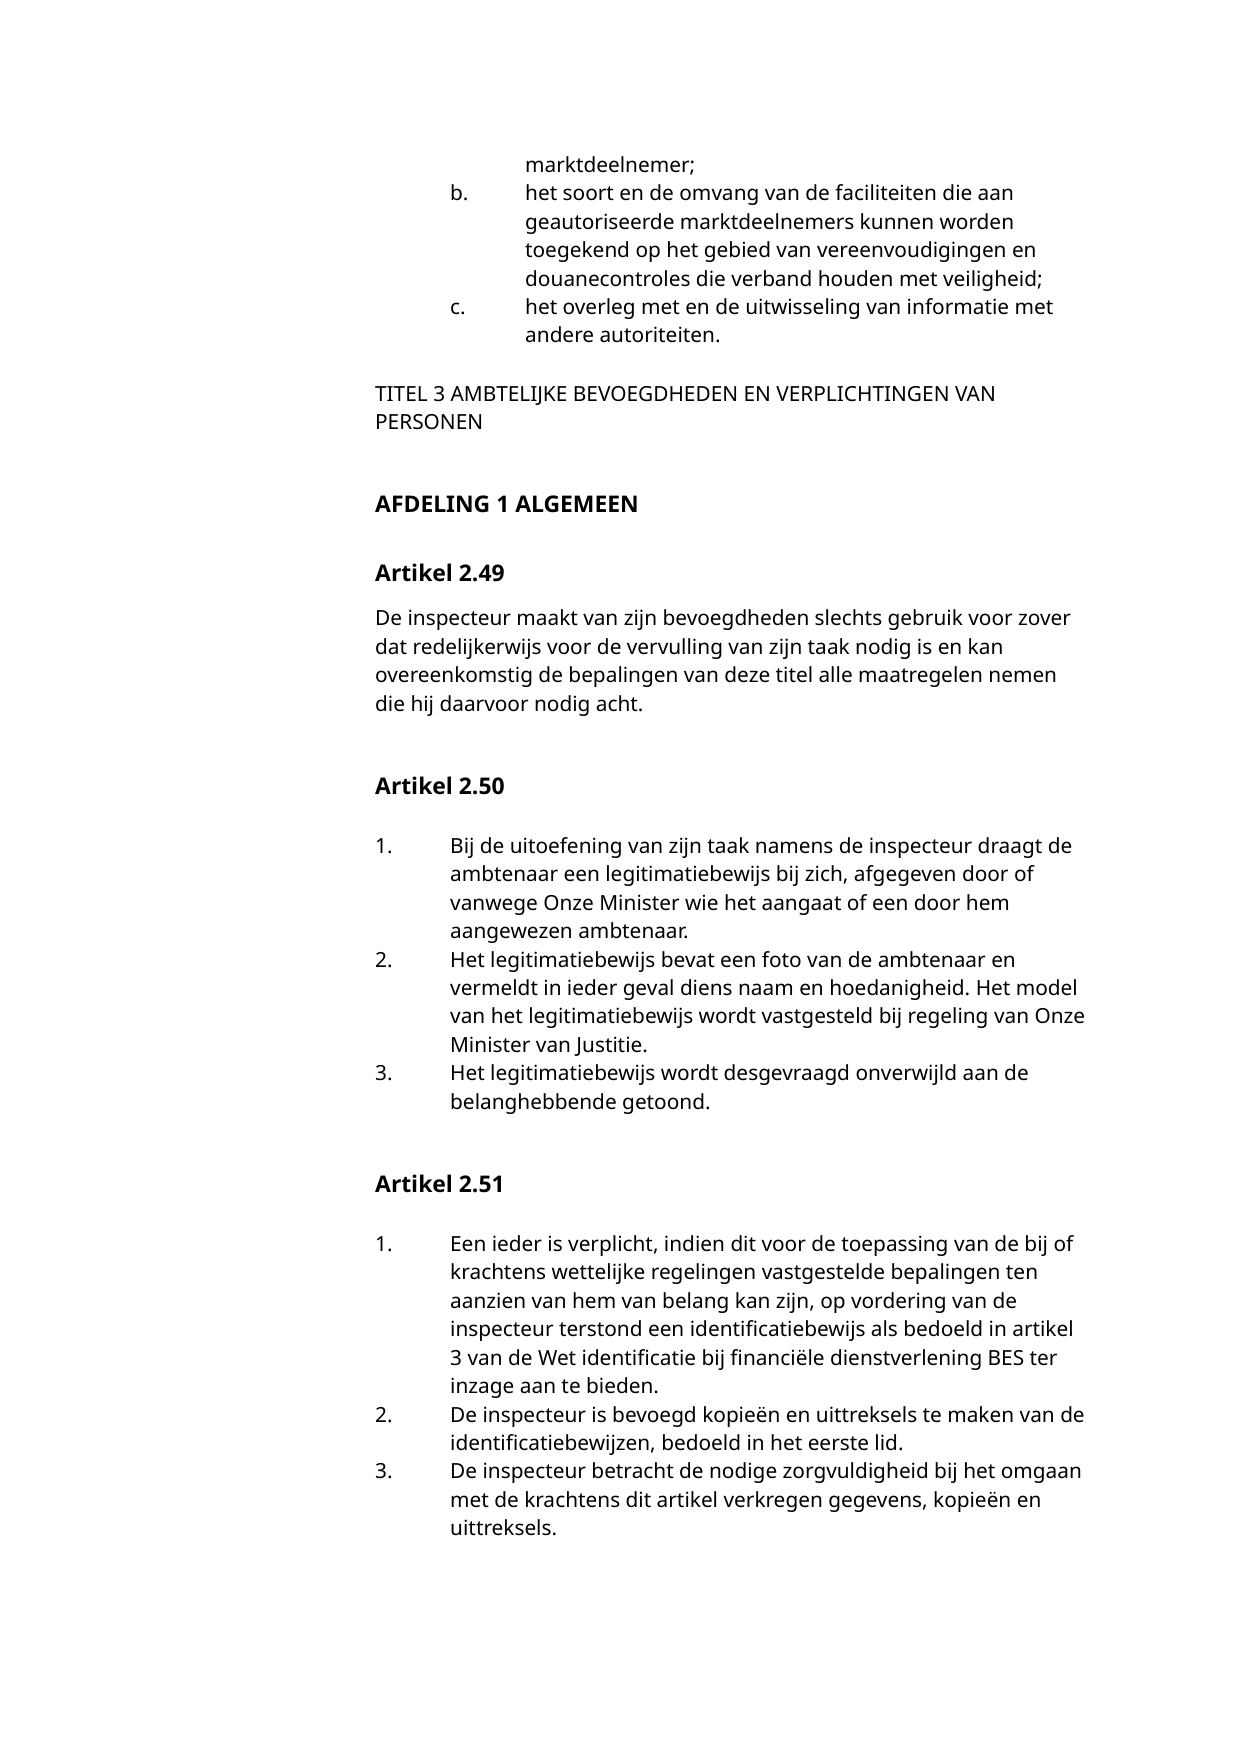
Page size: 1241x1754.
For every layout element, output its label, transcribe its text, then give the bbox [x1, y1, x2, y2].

list Het legitimatiebewijs wordt desgevraagd onverwijld aan de belanghebbende getoond. [375, 1058, 1090, 1115]
subtitle AFDELING 1 ALGEMEEN [375, 488, 1090, 520]
list marktdeelnemer; [450, 150, 1090, 178]
text De inspecteur maakt van zijn bevoegdheden slechts gebruik voor zover dat redelijkerwijs voor de vervulling van zijn taak nodig is en kan overeenkomstig de bepalingen van deze titel alle maatregelen nemen die hij daarvoor nodig acht. [375, 603, 1090, 717]
list De inspecteur is bevoegd kopieën en uittreksels te maken van de identificatiebewijzen, bedoeld in het eerste lid. [375, 1400, 1090, 1457]
list Een ieder is verplicht, indien dit voor de toepassing van de bij of krachtens wettelijke regelingen vastgestelde bepalingen ten aanzien van hem van belang kan zijn, op vordering van de inspecteur terstond een identificatiebewijs als bedoeld in artikel 3 van de Wet identificatie bij financiële dienstverlening BES ter inzage aan te bieden. [375, 1229, 1090, 1400]
list het soort en de omvang van de faciliteiten die aan geautoriseerde marktdeelnemers kunnen worden toegekend op het gebied van vereenvoudigingen en douanecontroles die verband houden met veiligheid; [450, 178, 1090, 292]
subtitle Artikel 2.50 [375, 770, 1090, 801]
subtitle Artikel 2.49 [375, 557, 1090, 588]
list Bij de uitoefening van zijn taak namens de inspecteur draagt de ambtenaar een legitimatiebewijs bij zich, afgegeven door of vanwege Onze Minister wie het aangaat of een door hem aangewezen ambtenaar. [375, 831, 1090, 945]
subtitle TITEL 3 AMBTELIJKE BEVOEGDHEDEN EN VERPLICHTINGEN VAN PERSONEN [375, 379, 1090, 436]
list Het legitimatiebewijs bevat een foto van de ambtenaar en vermeldt in ieder geval diens naam en hoedanigheid. Het model van het legitimatiebewijs wordt vastgesteld bij regeling van Onze Minister van Justitie. [375, 945, 1090, 1058]
list De inspecteur betracht de nodige zorgvuldigheid bij het omgaan met de krachtens dit artikel verkregen gegevens, kopieën en uittreksels. [375, 1457, 1090, 1542]
list het overleg met en de uitwisseling van informatie met andere autoriteiten. [450, 292, 1090, 349]
subtitle Artikel 2.51 [375, 1168, 1090, 1199]
